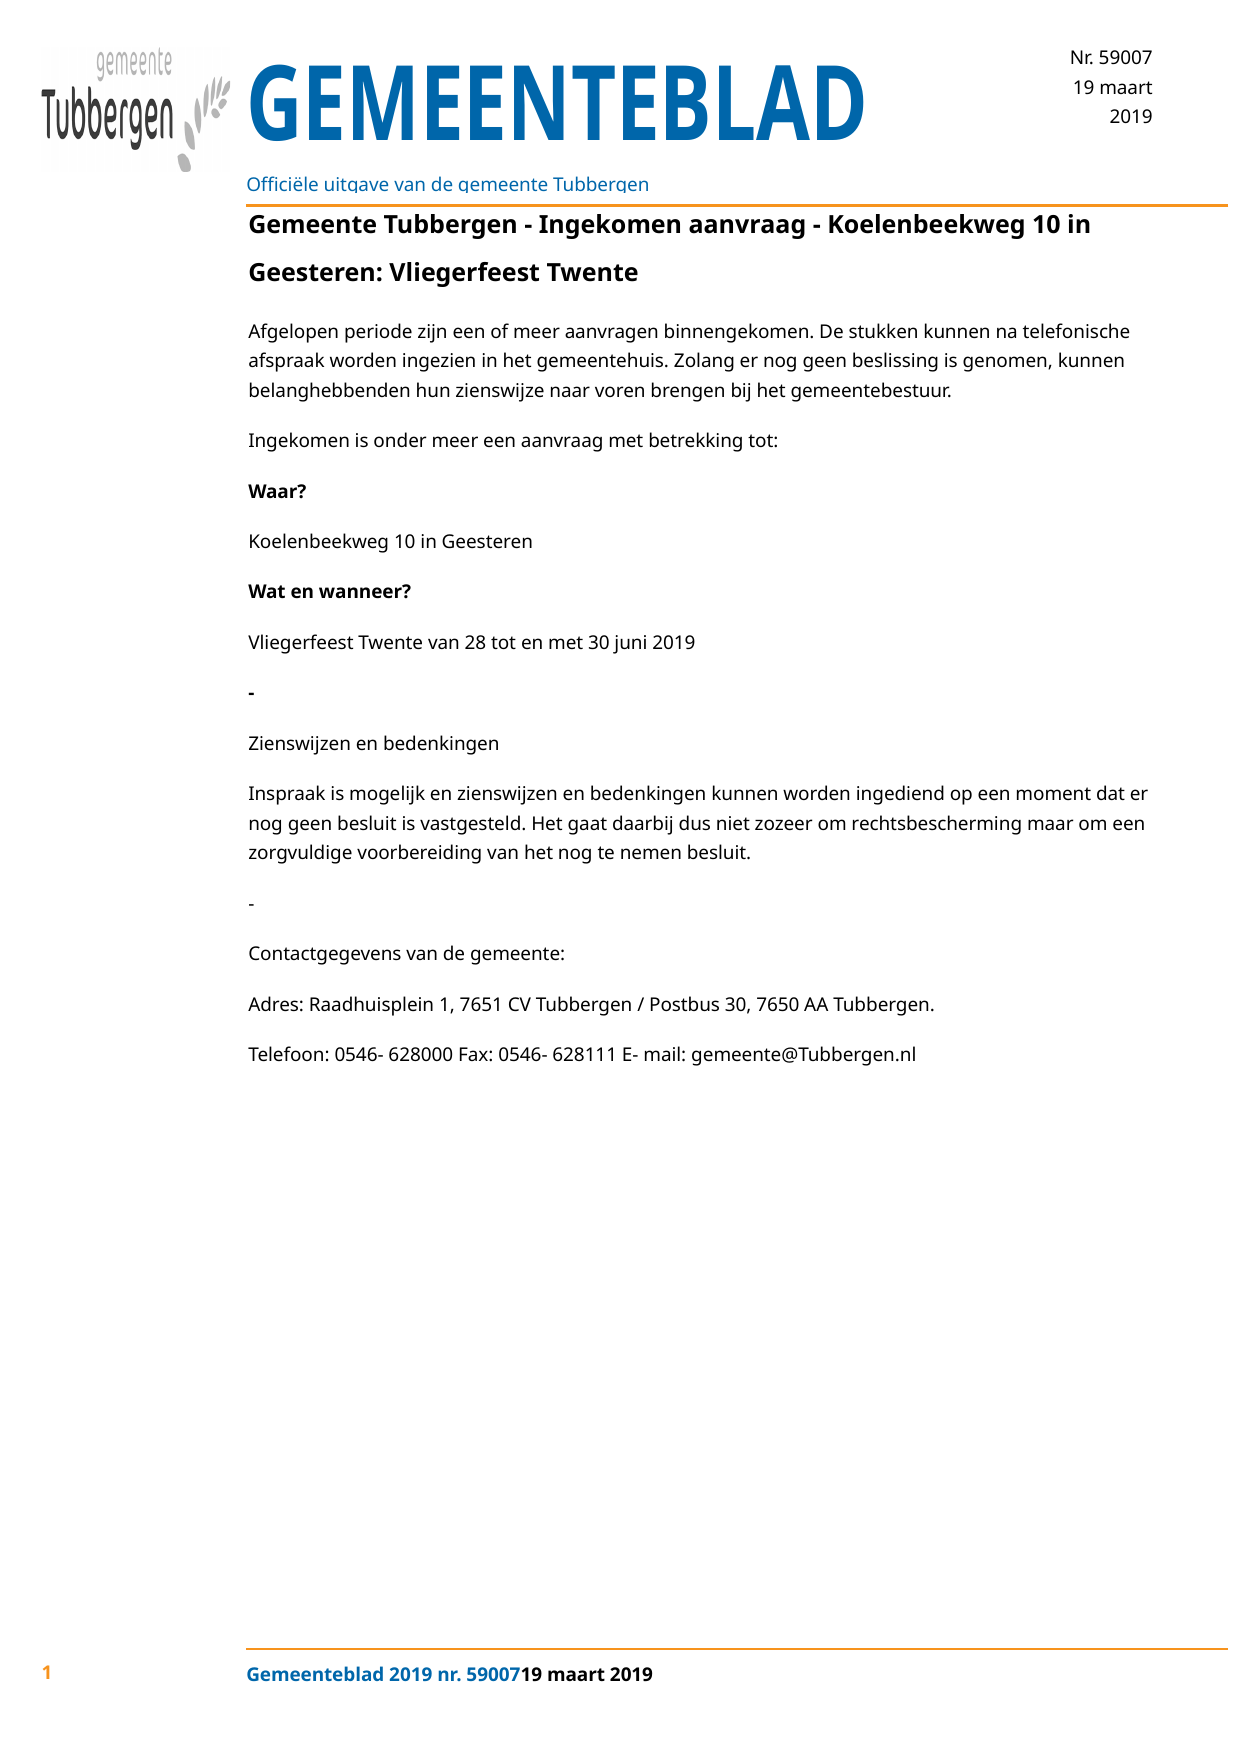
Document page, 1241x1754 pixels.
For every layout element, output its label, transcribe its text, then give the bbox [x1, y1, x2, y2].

text Vliegerfeest Twente van 28 tot en met 30 juni 2019 [248, 629, 1152, 655]
text Telefoon: 0546- 628000 Fax: 0546- 628111 E- mail: gemeente@Tubbergen.nl [248, 1041, 1152, 1067]
picture [41, 47, 231, 172]
text Ingekomen is onder meer een aanvraag met betrekking tot: [248, 427, 1152, 453]
text Afgelopen periode zijn een of meer aanvragen binnengekomen. De stukken kunnen na telefonische afspraak worden ingezien in het gemeentehuis. Zolang er nog geen beslissing is genomen, kunnen belanghebbenden hun zienswijze naar voren brengen bij het gemeentebestuur. [248, 318, 1152, 403]
text Gemeente Tubbergen - Ingekomen aanvraag - Koelenbeekweg 10 in Geesteren: Vliegerfeest Twente [248, 207, 1152, 288]
text - [248, 679, 1152, 705]
text Contactgegevens van de gemeente: [248, 940, 1152, 966]
text Waar? [248, 478, 1152, 504]
text Zienswijzen en bedenkingen [248, 730, 1152, 756]
text Inspraak is mogelijk en zienswijzen en bedenkingen kunnen worden ingediend op een moment dat er nog geen besluit is vastgesteld. Het gaat daarbij dus niet zozeer om rechtsbescherming maar om een zorgvuldige voorbereiding van het nog te nemen besluit. [248, 780, 1152, 865]
text Wat en wanneer? [248, 579, 1152, 604]
text - [248, 890, 1152, 916]
text Adres: Raadhuisplein 1, 7651 CV Tubbergen / Postbus 30, 7650 AA Tubbergen. [248, 991, 1152, 1017]
text Koelenbeekweg 10 in Geesteren [248, 528, 1152, 554]
